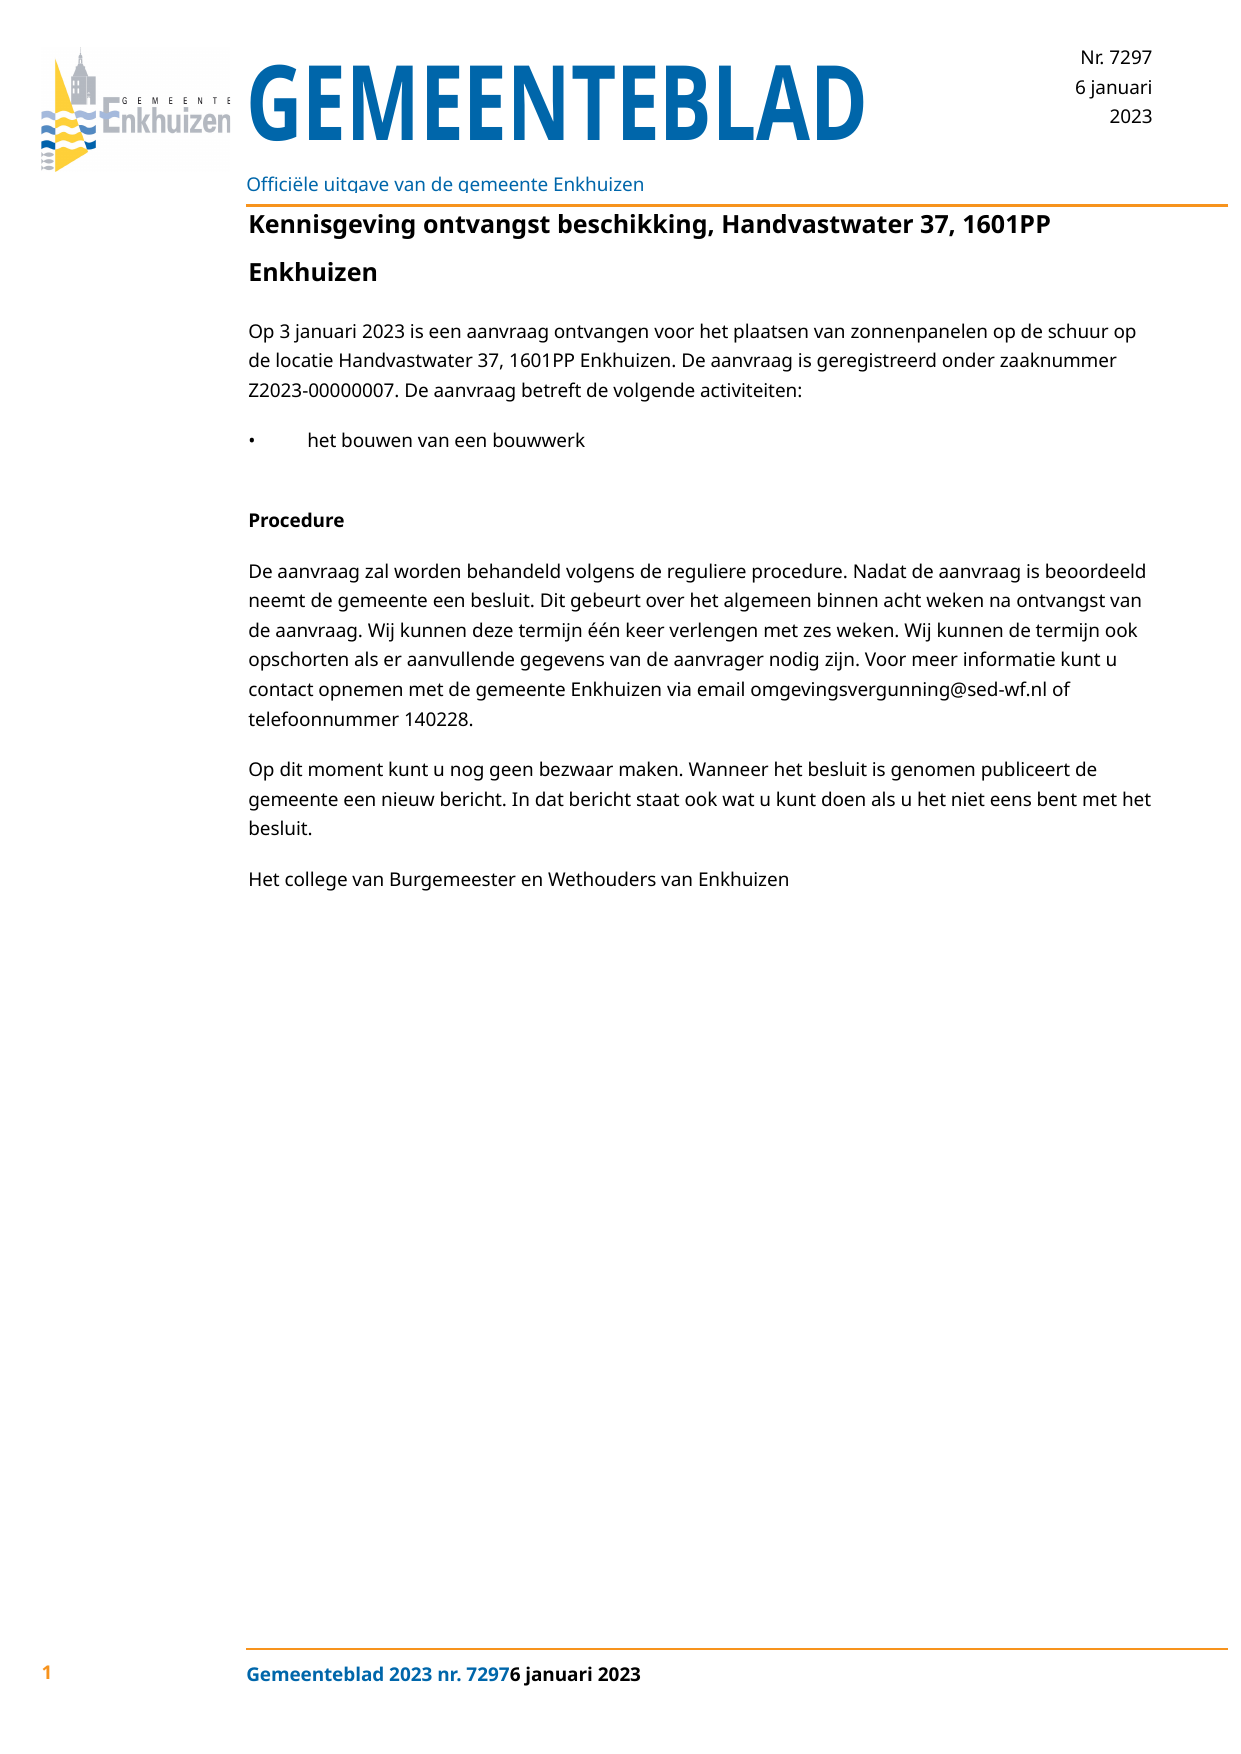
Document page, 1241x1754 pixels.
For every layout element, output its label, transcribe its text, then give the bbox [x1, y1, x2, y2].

text De aanvraag zal worden behandeld volgens de reguliere procedure. Nadat de aanvraag is beoordeeld neemt de gemeente een besluit. Dit gebeurt over het algemeen binnen acht weken na ontvangst van de aanvraag. Wij kunnen deze termijn één keer verlengen met zes weken. Wij kunnen de termijn ook opschorten als er aanvullende gegevens van de aanvrager nodig zijn. Voor meer informatie kunt u contact opnemen met de gemeente Enkhuizen via email omgevingsvergunning@sed-wf.nl of telefoonnummer 140228. [248, 558, 1152, 732]
text Op 3 januari 2023 is een aanvraag ontvangen voor het plaatsen van zonnenpanelen op de schuur op de locatie Handvastwater 37, 1601PP Enkhuizen. De aanvraag is geregistreerd onder zaaknummer Z2023-00000007. De aanvraag betreft de volgende activiteiten: [248, 318, 1152, 403]
picture [41, 47, 231, 172]
text Kennisgeving ontvangst beschikking, Handvastwater 37, 1601PP Enkhuizen [248, 207, 1152, 288]
text Het college van Burgemeester en Wethouders van Enkhuizen [248, 866, 1152, 892]
text Op dit moment kunt u nog geen bezwaar maken. Wanneer het besluit is genomen publiceert de gemeente een nieuw bericht. In dat bericht staat ook wat u kunt doen als u het niet eens bent met het besluit. [248, 756, 1152, 841]
list het bouwen van een bouwwerk [248, 427, 1152, 453]
text Procedure [248, 507, 1152, 533]
